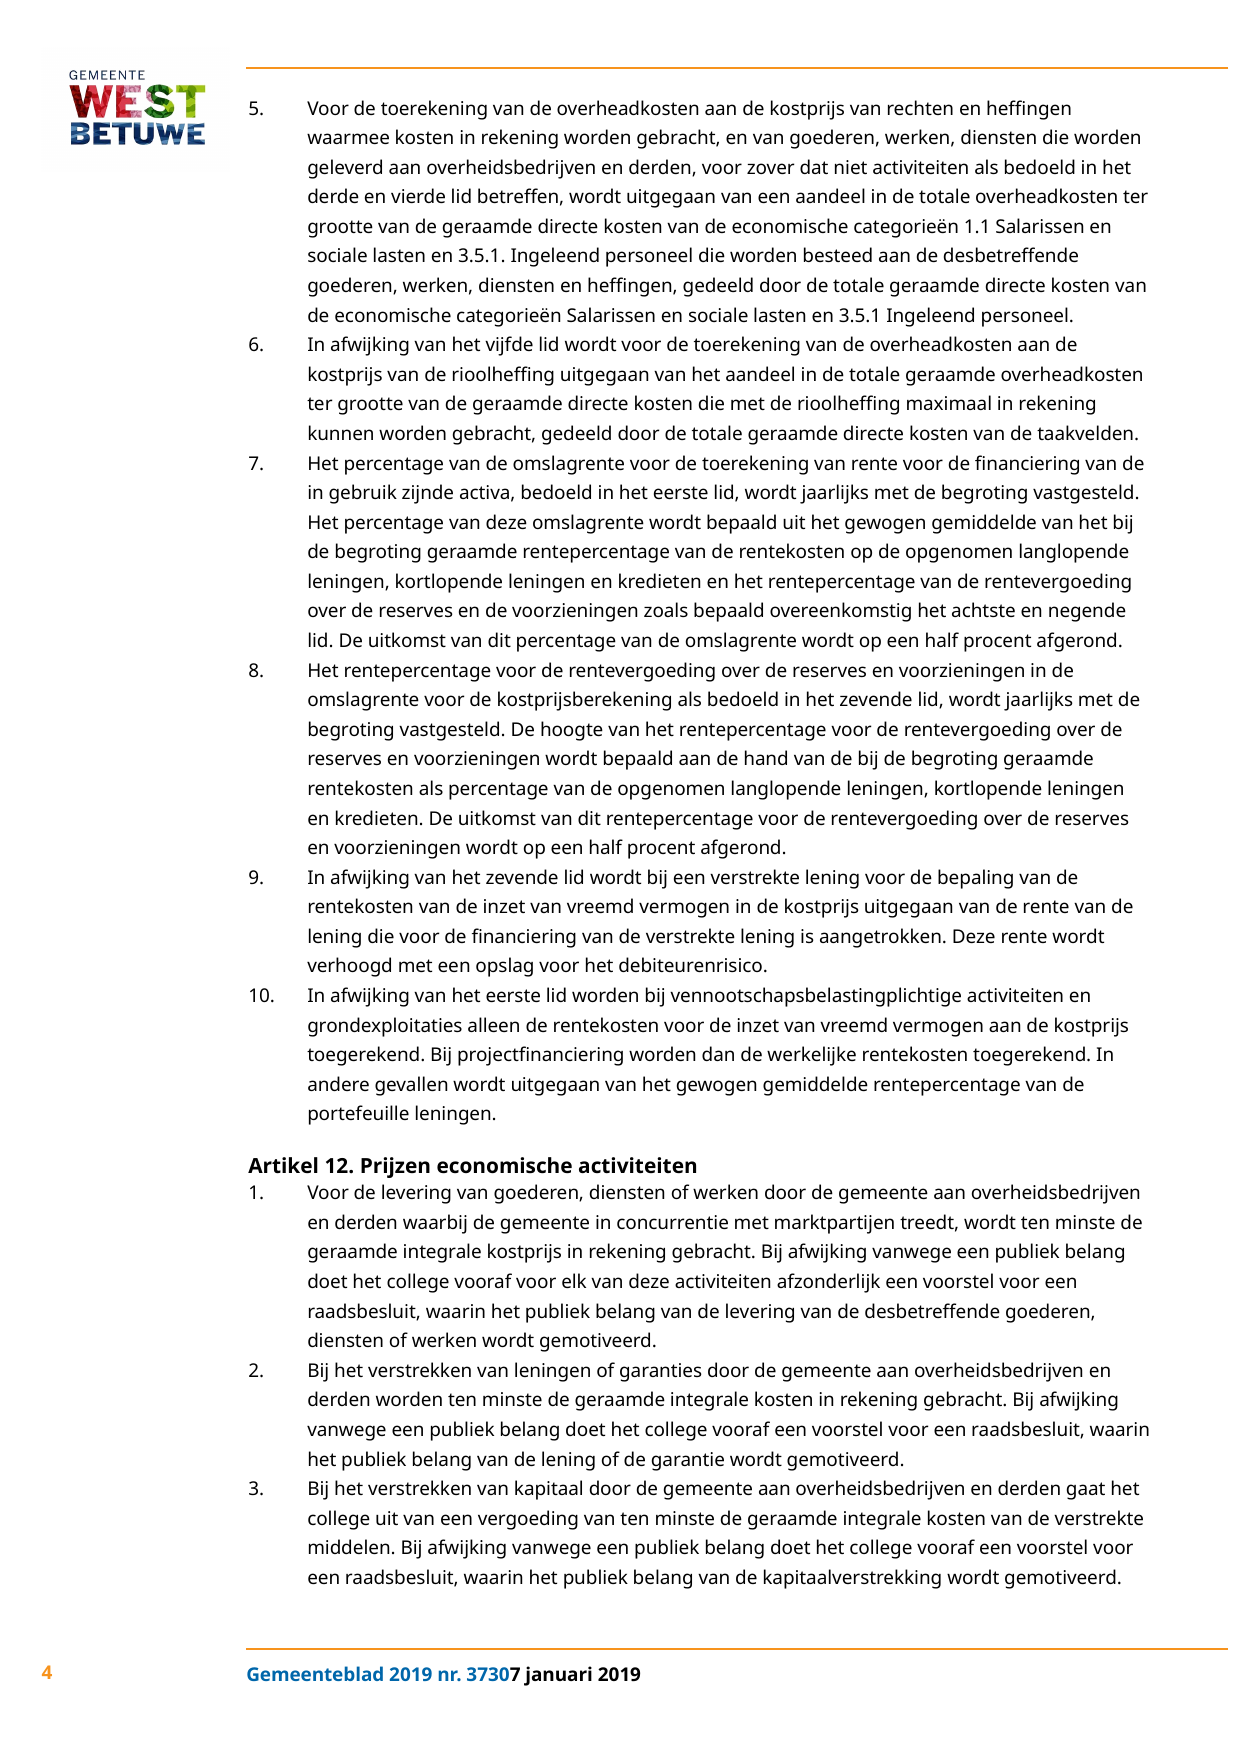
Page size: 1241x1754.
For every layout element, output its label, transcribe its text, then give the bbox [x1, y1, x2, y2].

list Het rentepercentage voor de rentevergoeding over de reserves en voorzieningen in de omslagrente voor de kostprijsberekening als bedoeld in het zevende lid, wordt jaarlijks met de begroting vastgesteld. De hoogte van het rentepercentage voor de rentevergoeding over de reserves en voorzieningen wordt bepaald aan de hand van de bij de begroting geraamde rentekosten als percentage van de opgenomen langlopende leningen, kortlopende leningen en kredieten. De uitkomst van dit rentepercentage voor de rentevergoeding over de reserves en voorzieningen wordt op een half procent afgerond. [248, 657, 1152, 860]
picture [41, 47, 231, 172]
list Voor de levering van goederen, diensten of werken door de gemeente aan overheidsbedrijven en derden waarbij de gemeente in concurrentie met marktpartijen treedt, wordt ten minste de geraamde integrale kostprijs in rekening gebracht. Bij afwijking vanwege een publiek belang doet het college vooraf voor elk van deze activiteiten afzonderlijk een voorstel voor een raadsbesluit, waarin het publiek belang van de levering van de desbetreffende goederen, diensten of werken wordt gemotiveerd. [248, 1179, 1152, 1353]
list In afwijking van het zevende lid wordt bij een verstrekte lening voor de bepaling van de rentekosten van de inzet van vreemd vermogen in de kostprijs uitgegaan van de rente van de lening die voor de financiering van de verstrekte lening is aangetrokken. Deze rente wordt verhoogd met een opslag voor het debiteurenrisico. [248, 864, 1152, 978]
list In afwijking van het vijfde lid wordt voor de toerekening van de overheadkosten aan de kostprijs van de rioolheffing uitgegaan van het aandeel in de totale geraamde overheadkosten ter grootte van de geraamde directe kosten die met de rioolheffing maximaal in rekening kunnen worden gebracht, gedeeld door de totale geraamde directe kosten van de taakvelden. [248, 331, 1152, 446]
list Voor de toerekening van de overheadkosten aan de kostprijs van rechten en heffingen waarmee kosten in rekening worden gebracht, en van goederen, werken, diensten die worden geleverd aan overheidsbedrijven en derden, voor zover dat niet activiteiten als bedoeld in het derde en vierde lid betreffen, wordt uitgegaan van een aandeel in de totale overheadkosten ter grootte van de geraamde directe kosten van de economische categorieën 1.1 Salarissen en sociale lasten en 3.5.1. Ingeleend personeel die worden besteed aan de desbetreffende goederen, werken, diensten en heffingen, gedeeld door de totale geraamde directe kosten van de economische categorieën Salarissen en sociale lasten en 3.5.1 Ingeleend personeel. [248, 95, 1152, 328]
list Bij het verstrekken van kapitaal door de gemeente aan overheidsbedrijven en derden gaat het college uit van een vergoeding van ten minste de geraamde integrale kosten van de verstrekte middelen. Bij afwijking vanwege een publiek belang doet het college vooraf een voorstel voor een raadsbesluit, waarin het publiek belang van de kapitaalverstrekking wordt gemotiveerd. [248, 1475, 1152, 1590]
text Artikel 12. Prijzen economische activiteiten [248, 1151, 1152, 1179]
list In afwijking van het eerste lid worden bij vennootschapsbelastingplichtige activiteiten en grondexploitaties alleen de rentekosten voor de inzet van vreemd vermogen aan de kostprijs toegerekend. Bij projectfinanciering worden dan de werkelijke rentekosten toegerekend. In andere gevallen wordt uitgegaan van het gewogen gemiddelde rentepercentage van de portefeuille leningen. [248, 982, 1152, 1126]
list Bij het verstrekken van leningen of garanties door de gemeente aan overheidsbedrijven en derden worden ten minste de geraamde integrale kosten in rekening gebracht. Bij afwijking vanwege een publiek belang doet het college vooraf een voorstel voor een raadsbesluit, waarin het publiek belang van de lening of de garantie wordt gemotiveerd. [248, 1357, 1152, 1471]
list Het percentage van de omslagrente voor de toerekening van rente voor de financiering van de in gebruik zijnde activa, bedoeld in het eerste lid, wordt jaarlijks met de begroting vastgesteld. Het percentage van deze omslagrente wordt bepaald uit het gewogen gemiddelde van het bij de begroting geraamde rentepercentage van de rentekosten op de opgenomen langlopende leningen, kortlopende leningen en kredieten en het rentepercentage van de rentevergoeding over de reserves en de voorzieningen zoals bepaald overeenkomstig het achtste en negende lid. De uitkomst van dit percentage van de omslagrente wordt op een half procent afgerond. [248, 450, 1152, 653]
